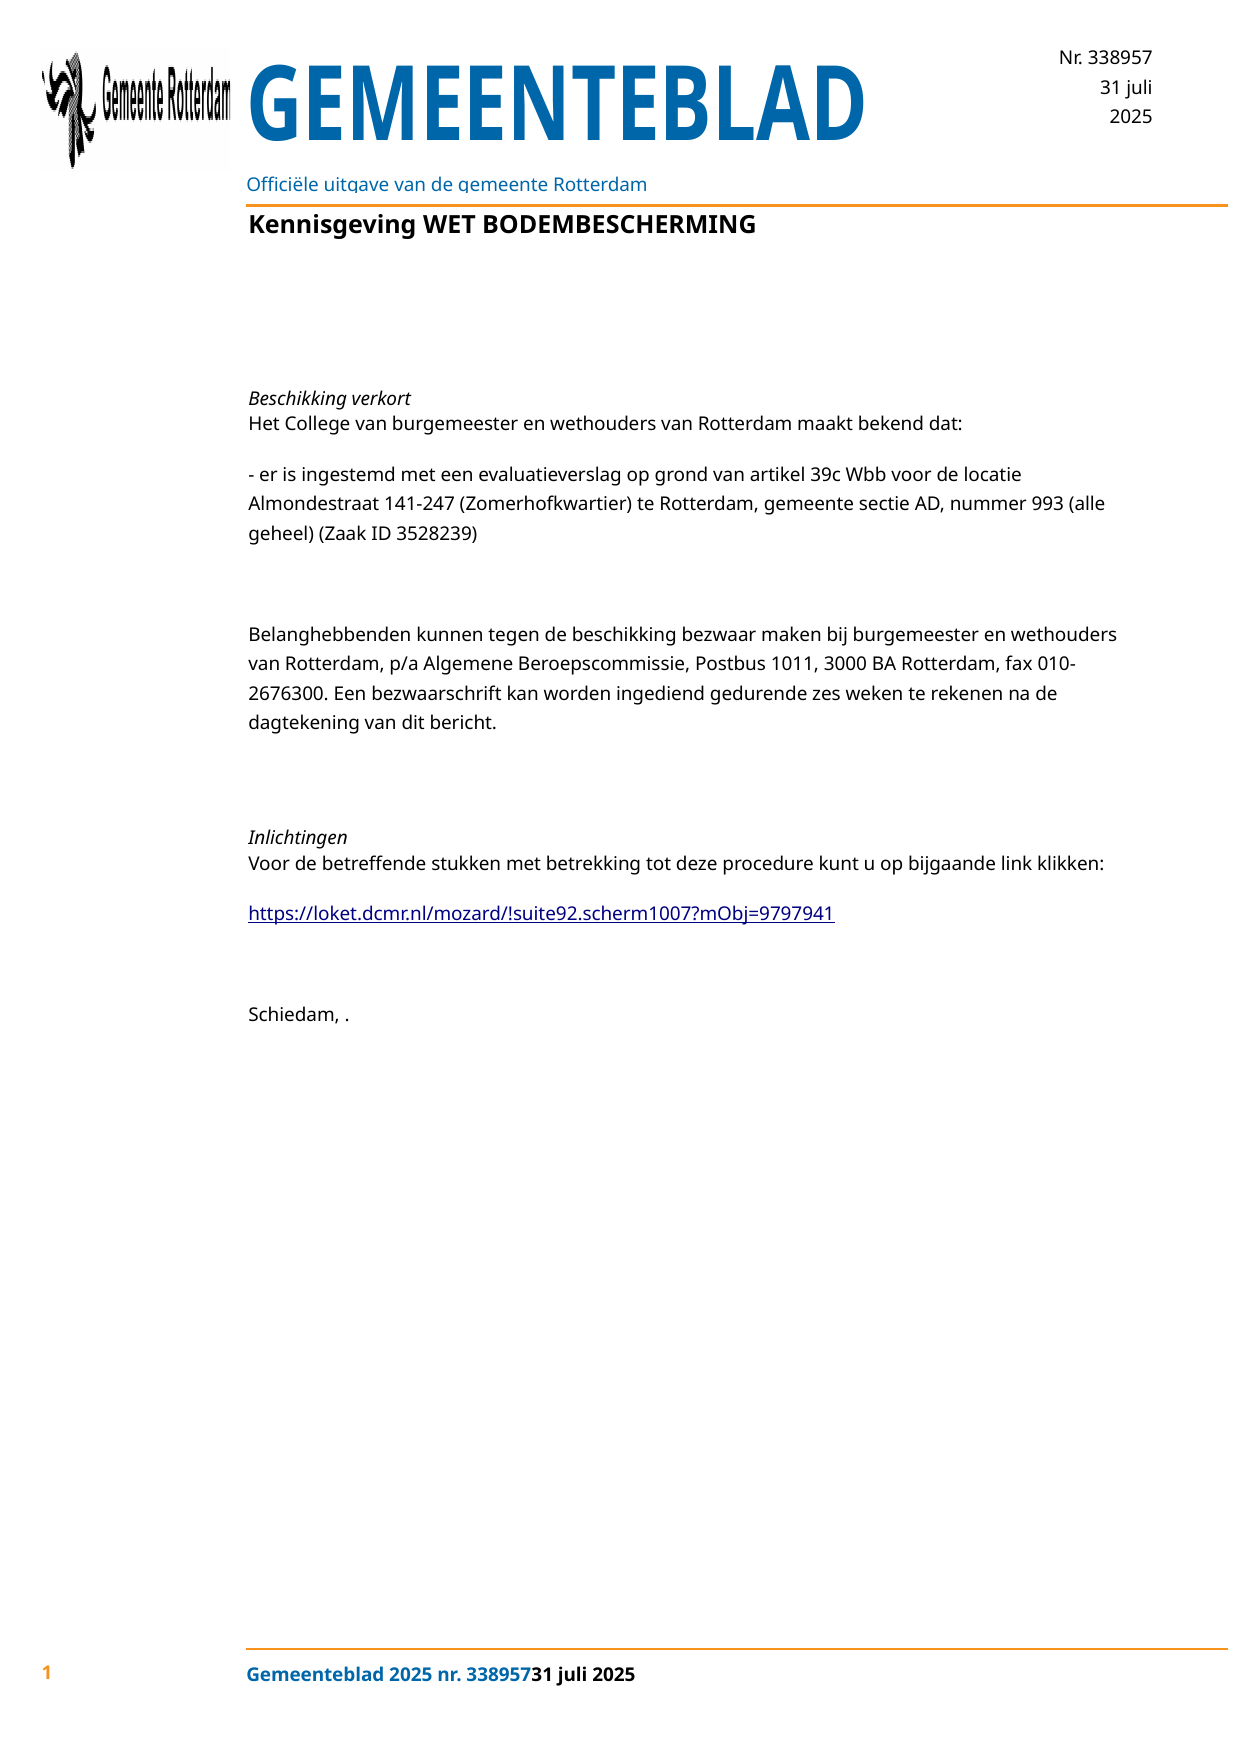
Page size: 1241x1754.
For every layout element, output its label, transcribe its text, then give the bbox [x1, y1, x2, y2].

text Beschikking verkort [248, 385, 1152, 410]
text Inlichtingen [248, 824, 1152, 850]
text Schiedam, . [248, 1001, 1152, 1027]
text https://loket.dcmr.nl/mozard/!suite92.scherm1007?mObj=9797941 [248, 900, 1152, 926]
text Voor de betreffende stukken met betrekking tot deze procedure kunt u op bijgaande link klikken: [248, 850, 1152, 875]
text Het College van burgemeester en wethouders van Rotterdam maakt bekend dat: [248, 410, 1152, 436]
text - er is ingestemd met een evaluatieverslag op grond van artikel 39c Wbb voor de locatie Almondestraat 141-247 (Zomerhofkwartier) te Rotterdam, gemeente sectie AD, nummer 993 (alle geheel) (Zaak ID 3528239) [248, 461, 1152, 546]
picture [41, 47, 231, 172]
text Kennisgeving WET BODEMBESCHERMING [248, 207, 1152, 241]
text Belanghebbenden kunnen tegen de beschikking bezwaar maken bij burgemeester en wethouders van Rotterdam, p/a Algemene Beroepscommissie, Postbus 1011, 3000 BA Rotterdam, fax 010-2676300. Een bezwaarschrift kan worden ingediend gedurende zes weken te rekenen na de dagtekening van dit bericht. [248, 621, 1152, 735]
